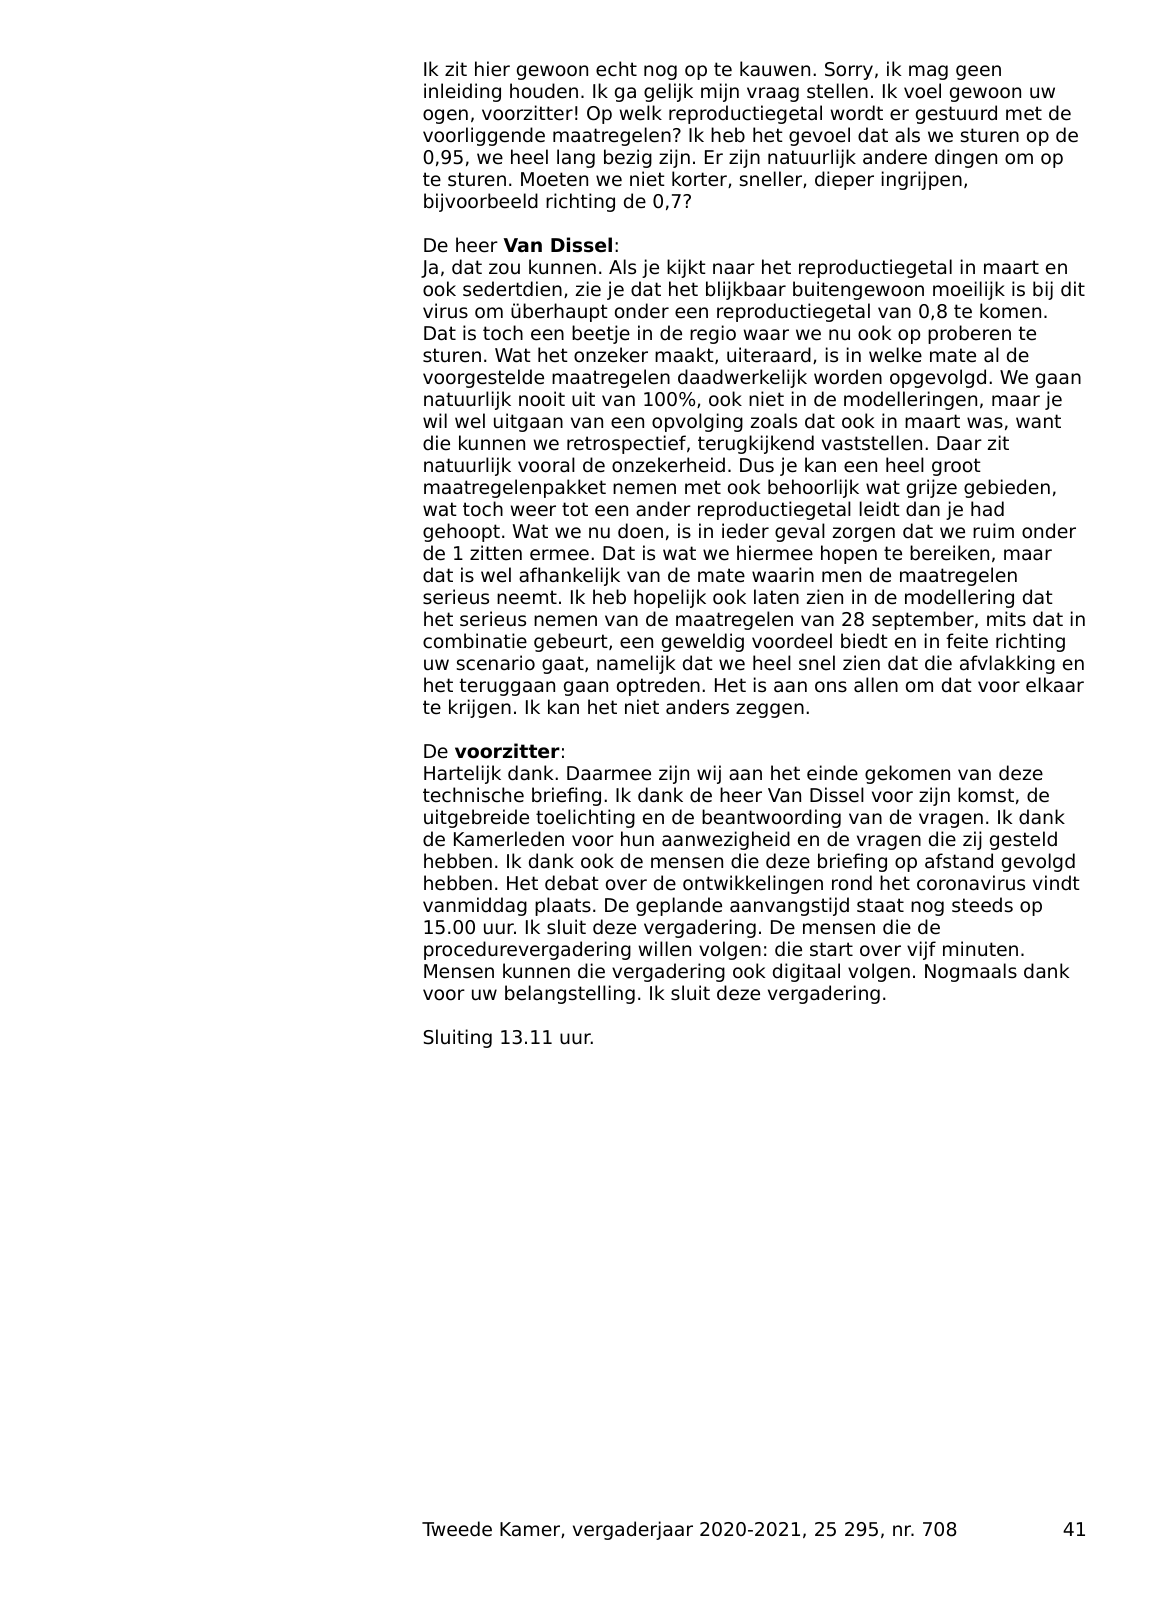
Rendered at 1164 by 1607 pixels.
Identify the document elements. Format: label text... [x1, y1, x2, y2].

text Ik zit hier gewoon echt nog op te kauwen. Sorry, ik mag geen inleiding houden. Ik ga gelijk mijn vraag stellen. Ik voel gewoon uw ogen, voorzitter! Op welk reproductiegetal wordt er gestuurd met de voorliggende maatregelen? Ik heb het gevoel dat als we sturen op de 0,95, we heel lang bezig zijn. Er zijn natuurlijk andere dingen om op te sturen. Moeten we niet korter, sneller, dieper ingrijpen, bijvoorbeeld richting de 0,7? [422, 59, 1087, 213]
text Hartelijk dank. Daarmee zijn wij aan het einde gekomen van deze technische briefing. Ik dank de heer Van Dissel voor zijn komst, de uitgebreide toelichting en de beantwoording van de vragen. Ik dank de Kamerleden voor hun aanwezigheid en de vragen die zij gesteld hebben. Ik dank ook de mensen die deze briefing op afstand gevolgd hebben. Het debat over de ontwikkelingen rond het coronavirus vindt vanmiddag plaats. De geplande aanvangstijd staat nog steeds op 15.00 uur. Ik sluit deze vergadering. De mensen die de procedurevergadering willen volgen: die start over vijf minuten. Mensen kunnen die vergadering ook digitaal volgen. Nogmaals dank voor uw belangstelling. Ik sluit deze vergadering. [422, 763, 1087, 1004]
text Sluiting 13.11 uur. [422, 1027, 1087, 1049]
text Ja, dat zou kunnen. Als je kijkt naar het reproductiegetal in maart en ook sedertdien, zie je dat het blijkbaar buitengewoon moeilijk is bij dit virus om überhaupt onder een reproductiegetal van 0,8 te komen. Dat is toch een beetje in de regio waar we nu ook op proberen te sturen. Wat het onzeker maakt, uiteraard, is in welke mate al de voorgestelde maatregelen daadwerkelijk worden opgevolgd. We gaan natuurlijk nooit uit van 100%, ook niet in de modelleringen, maar je wil wel uitgaan van een opvolging zoals dat ook in maart was, want die kunnen we retrospectief, terugkijkend vaststellen. Daar zit natuurlijk vooral de onzekerheid. Dus je kan een heel groot maatregelenpakket nemen met ook behoorlijk wat grijze gebieden, wat toch weer tot een ander reproductiegetal leidt dan je had gehoopt. Wat we nu doen, is in ieder geval zorgen dat we ruim onder de 1 zitten ermee. Dat is wat we hiermee hopen te bereiken, maar dat is wel afhankelijk van de mate waarin men de maatregelen serieus neemt. Ik heb hopelijk ook laten zien in de modellering dat het serieus nemen van de maatregelen van 28 september, mits dat in combinatie gebeurt, een geweldig voordeel biedt en in feite richting uw scenario gaat, namelijk dat we heel snel zien dat die afvlakking en het teruggaan gaan optreden. Het is aan ons allen om dat voor elkaar te krijgen. Ik kan het niet anders zeggen. [422, 257, 1087, 719]
text De heer Van Dissel: [422, 235, 1087, 257]
text De voorzitter: [422, 741, 1087, 763]
